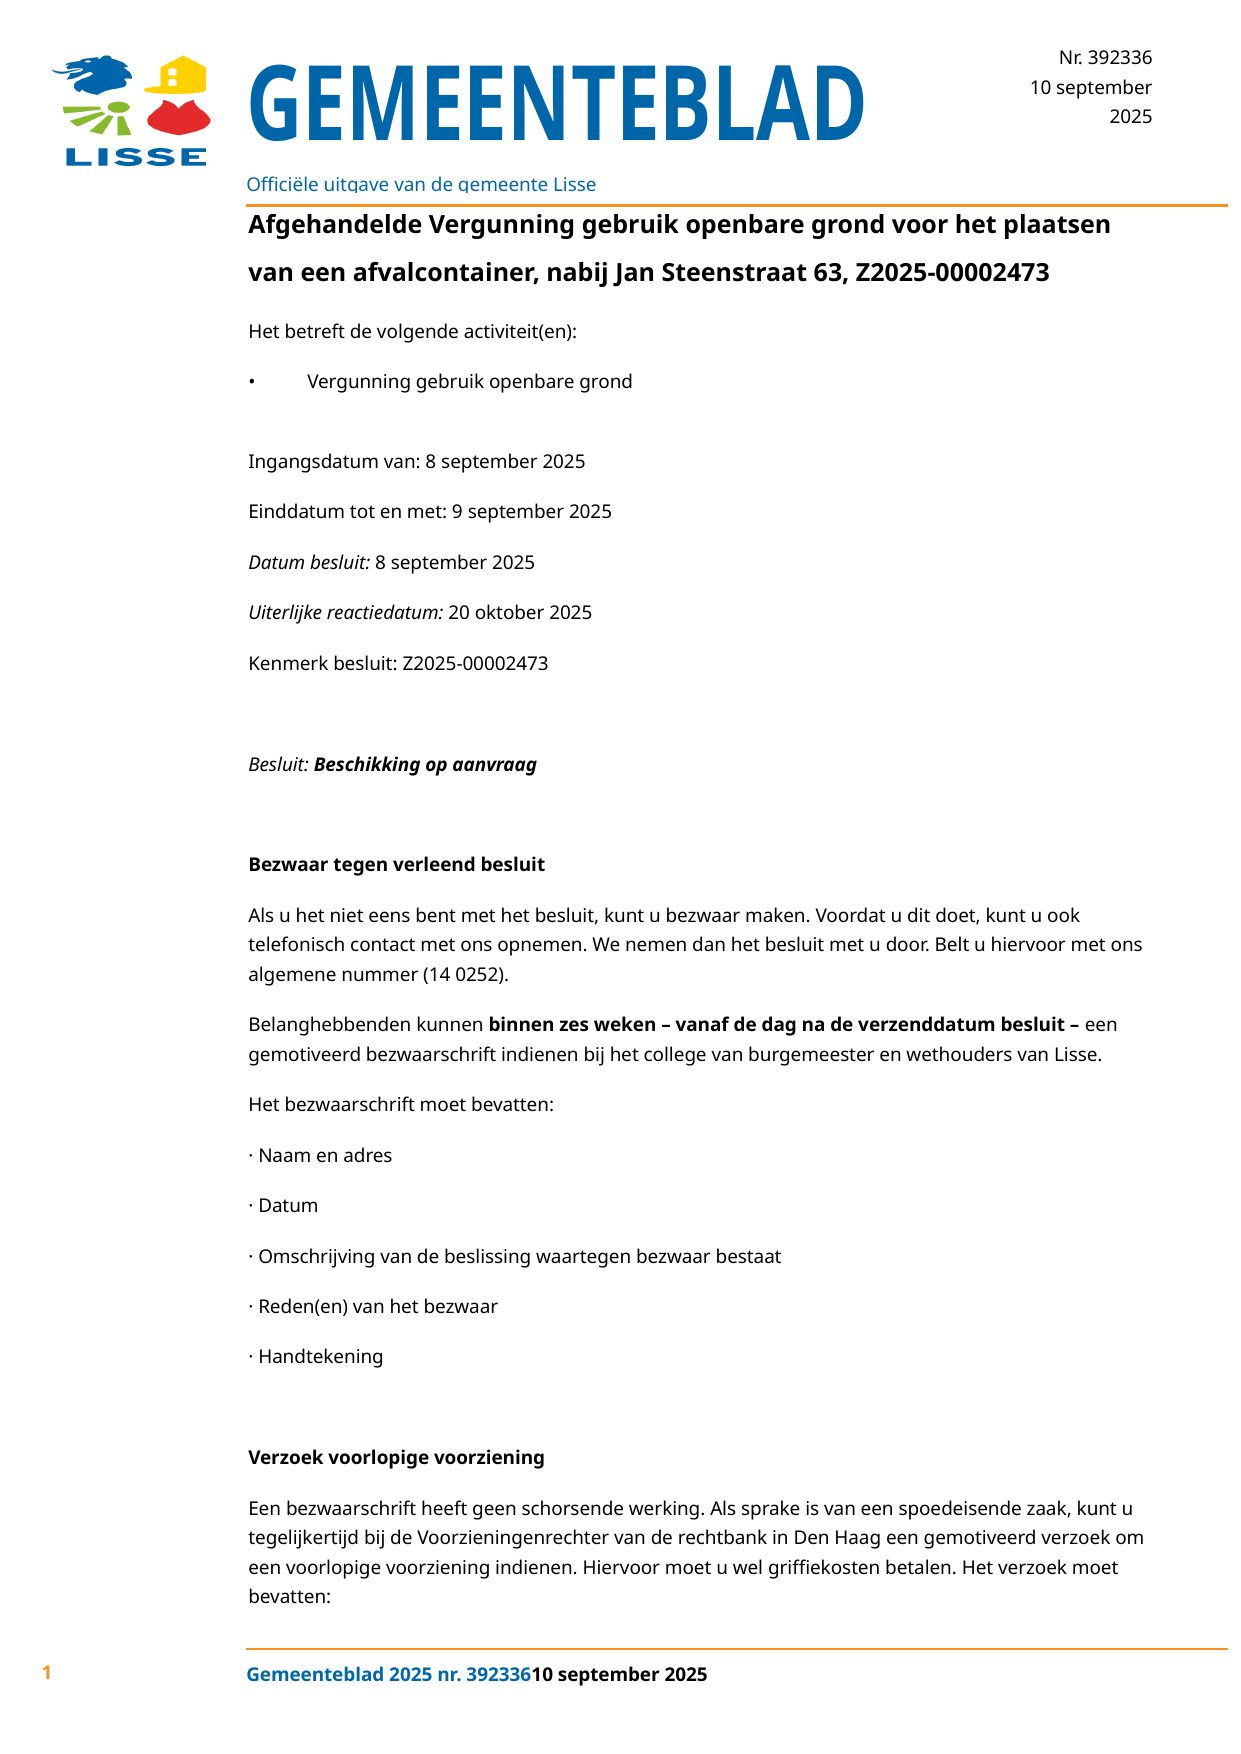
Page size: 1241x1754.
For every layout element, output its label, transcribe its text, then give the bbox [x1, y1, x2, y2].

text Uiterlijke reactiedatum: 20 oktober 2025 [248, 599, 1152, 625]
text Het betreft de volgende activiteit(en): [248, 318, 1152, 344]
text · Reden(en) van het bezwaar [248, 1293, 1152, 1319]
text Verzoek voorlopige voorziening [248, 1444, 1152, 1470]
text Afgehandelde Vergunning gebruik openbare grond voor het plaatsen van een afvalcontainer, nabij Jan Steenstraat 63, Z2025-00002473 [248, 207, 1152, 288]
text Een bezwaarschrift heeft geen schorsende werking. Als sprake is van een spoedeisende zaak, kunt u tegelijkertijd bij de Voorzieningenrechter van de rechtbank in Den Haag een gemotiveerd verzoek om een voorlopige voorziening indienen. Hiervoor moet u wel griffiekosten betalen. Het verzoek moet bevatten: [248, 1495, 1152, 1609]
text Besluit: Beschikking op aanvraag [248, 751, 1152, 777]
text Datum besluit: 8 september 2025 [248, 549, 1152, 575]
text · Datum [248, 1192, 1152, 1218]
text · Handtekening [248, 1344, 1152, 1369]
text Het bezwaarschrift moet bevatten: [248, 1092, 1152, 1117]
text Als u het niet eens bent met het besluit, kunt u bezwaar maken. Voordat u dit doet, kunt u ook telefonisch contact met ons opnemen. We nemen dan het besluit met u door. Belt u hiervoor met ons algemene nummer (14 0252). [248, 902, 1152, 987]
text · Omschrijving van de beslissing waartegen bezwaar bestaat [248, 1243, 1152, 1269]
text Belanghebbenden kunnen binnen zes weken – vanaf de dag na de verzenddatum besluit – een gemotiveerd bezwaarschrift indienen bij het college van burgemeester en wethouders van Lisse. [248, 1012, 1152, 1067]
text · Naam en adres [248, 1142, 1152, 1168]
list Vergunning gebruik openbare grond [248, 368, 1152, 394]
picture [41, 47, 231, 172]
text Kenmerk besluit: Z2025-00002473 [248, 650, 1152, 676]
text Einddatum tot en met: 9 september 2025 [248, 499, 1152, 524]
text Bezwaar tegen verleend besluit [248, 852, 1152, 877]
text Ingangsdatum van: 8 september 2025 [248, 448, 1152, 474]
